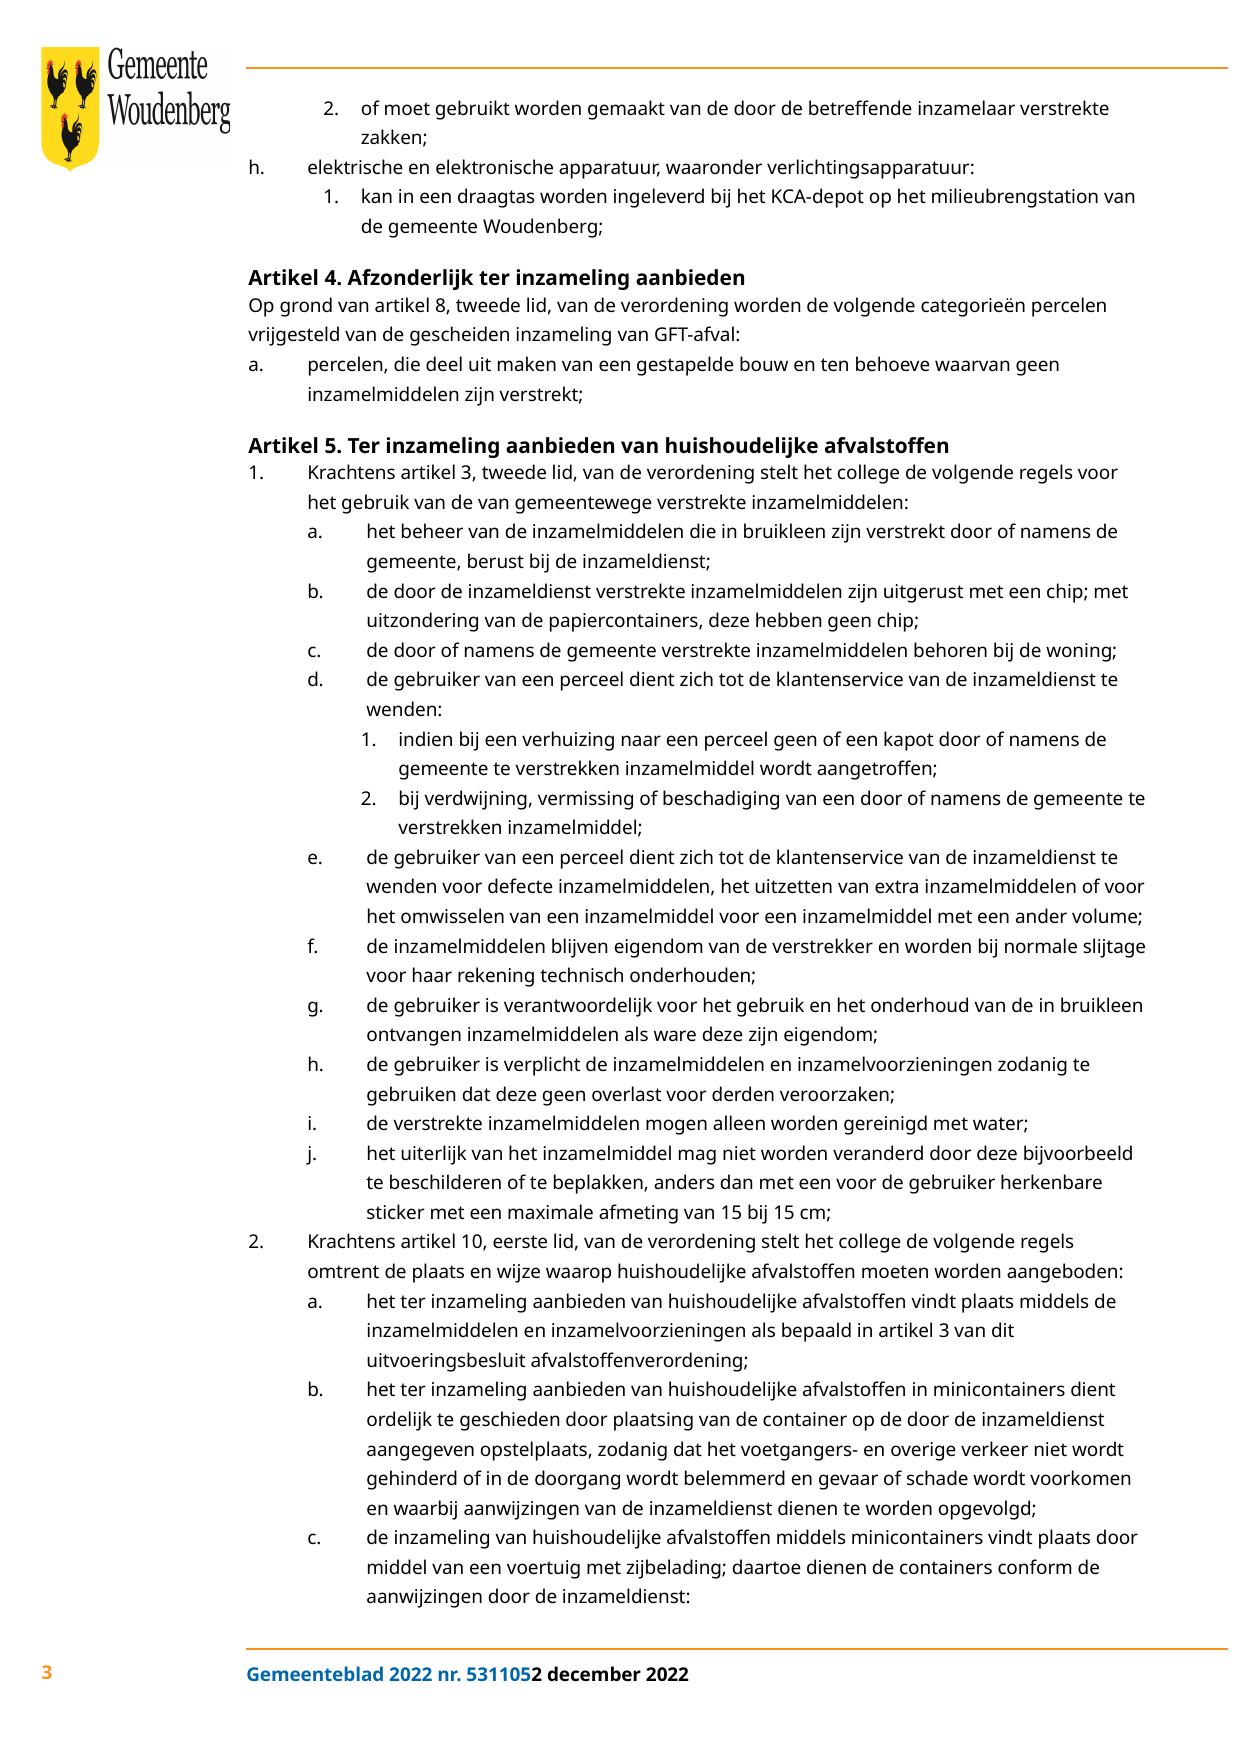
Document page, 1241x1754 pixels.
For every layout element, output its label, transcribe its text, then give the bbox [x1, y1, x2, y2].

picture [41, 47, 231, 172]
list of moet gebruikt worden gemaakt van de door de betreffende inzamelaar verstrekte zakken; [323, 95, 1152, 150]
list Krachtens artikel 10, eerste lid, van de verordening stelt het college de volgende regels omtrent de plaats en wijze waarop huishoudelijke afvalstoffen moeten worden aangeboden: [248, 1229, 1152, 1284]
list de inzamelmiddelen blijven eigendom van de verstrekker en worden bij normale slijtage voor haar rekening technisch onderhouden; [307, 933, 1152, 988]
text Artikel 5. Ter inzameling aanbieden van huishoudelijke afvalstoffen [248, 431, 1152, 459]
list de door de inzameldienst verstrekte inzamelmiddelen zijn uitgerust met een chip; met uitzondering van de papiercontainers, deze hebben geen chip; [307, 578, 1152, 633]
list de door of namens de gemeente verstrekte inzamelmiddelen behoren bij de woning; [307, 637, 1152, 663]
list de gebruiker van een perceel dient zich tot de klantenservice van de inzameldienst te wenden voor defecte inzamelmiddelen, het uitzetten van extra inzamelmiddelen of voor het omwisselen van een inzamelmiddel voor een inzamelmiddel met een ander volume; [307, 844, 1152, 929]
list percelen, die deel uit maken van een gestapelde bouw en ten behoeve waarvan geen inzamelmiddelen zijn verstrekt; [248, 351, 1152, 406]
list het ter inzameling aanbieden van huishoudelijke afvalstoffen vindt plaats middels de inzamelmiddelen en inzamelvoorzieningen als bepaald in artikel 3 van dit uitvoeringsbesluit afvalstoffenverordening; [307, 1288, 1152, 1373]
list de gebruiker is verplicht de inzamelmiddelen en inzamelvoorzieningen zodanig te gebruiken dat deze geen overlast voor derden veroorzaken; [307, 1051, 1152, 1107]
list indien bij een verhuizing naar een perceel geen of een kapot door of namens de gemeente te verstrekken inzamelmiddel wordt aangetroffen; [361, 726, 1152, 781]
list elektrische en elektronische apparatuur, waaronder verlichtingsapparatuur: [248, 154, 1152, 180]
list bij verdwijning, vermissing of beschadiging van een door of namens de gemeente te verstrekken inzamelmiddel; [361, 785, 1152, 840]
list de verstrekte inzamelmiddelen mogen alleen worden gereinigd met water; [307, 1110, 1152, 1136]
list het ter inzameling aanbieden van huishoudelijke afvalstoffen in minicontainers dient ordelijk te geschieden door plaatsing van de container op de door de inzameldienst aangegeven opstelplaats, zodanig dat het voetgangers- en overige verkeer niet wordt gehinderd of in de doorgang wordt belemmerd en gevaar of schade wordt voorkomen en waarbij aanwijzingen van de inzameldienst dienen te worden opgevolgd; [307, 1377, 1152, 1521]
list de inzameling van huishoudelijke afvalstoffen middels minicontainers vindt plaats door middel van een voertuig met zijbelading; daartoe dienen de containers conform de aanwijzingen door de inzameldienst: [307, 1524, 1152, 1609]
list Krachtens artikel 3, tweede lid, van de verordening stelt het college de volgende regels voor het gebruik van de van gemeentewege verstrekte inzamelmiddelen: [248, 459, 1152, 515]
list de gebruiker van een perceel dient zich tot de klantenservice van de inzameldienst te wenden: [307, 667, 1152, 722]
list de gebruiker is verantwoordelijk voor het gebruik en het onderhoud van de in bruikleen ontvangen inzamelmiddelen als ware deze zijn eigendom; [307, 992, 1152, 1047]
list kan in een draagtas worden ingeleverd bij het KCA-depot op het milieubrengstation van de gemeente Woudenberg; [323, 183, 1152, 239]
text Artikel 4. Afzonderlijk ter inzameling aanbieden [248, 263, 1152, 292]
list het beheer van de inzamelmiddelen die in bruikleen zijn verstrekt door of namens de gemeente, berust bij de inzameldienst; [307, 519, 1152, 574]
list het uiterlijk van het inzamelmiddel mag niet worden veranderd door deze bijvoorbeeld te beschilderen of te beplakken, anders dan met een voor de gebruiker herkenbare sticker met een maximale afmeting van 15 bij 15 cm; [307, 1140, 1152, 1225]
text Op grond van artikel 8, tweede lid, van de verordening worden de volgende categorieën percelen vrijgesteld van de gescheiden inzameling van GFT-afval: [248, 292, 1152, 347]
